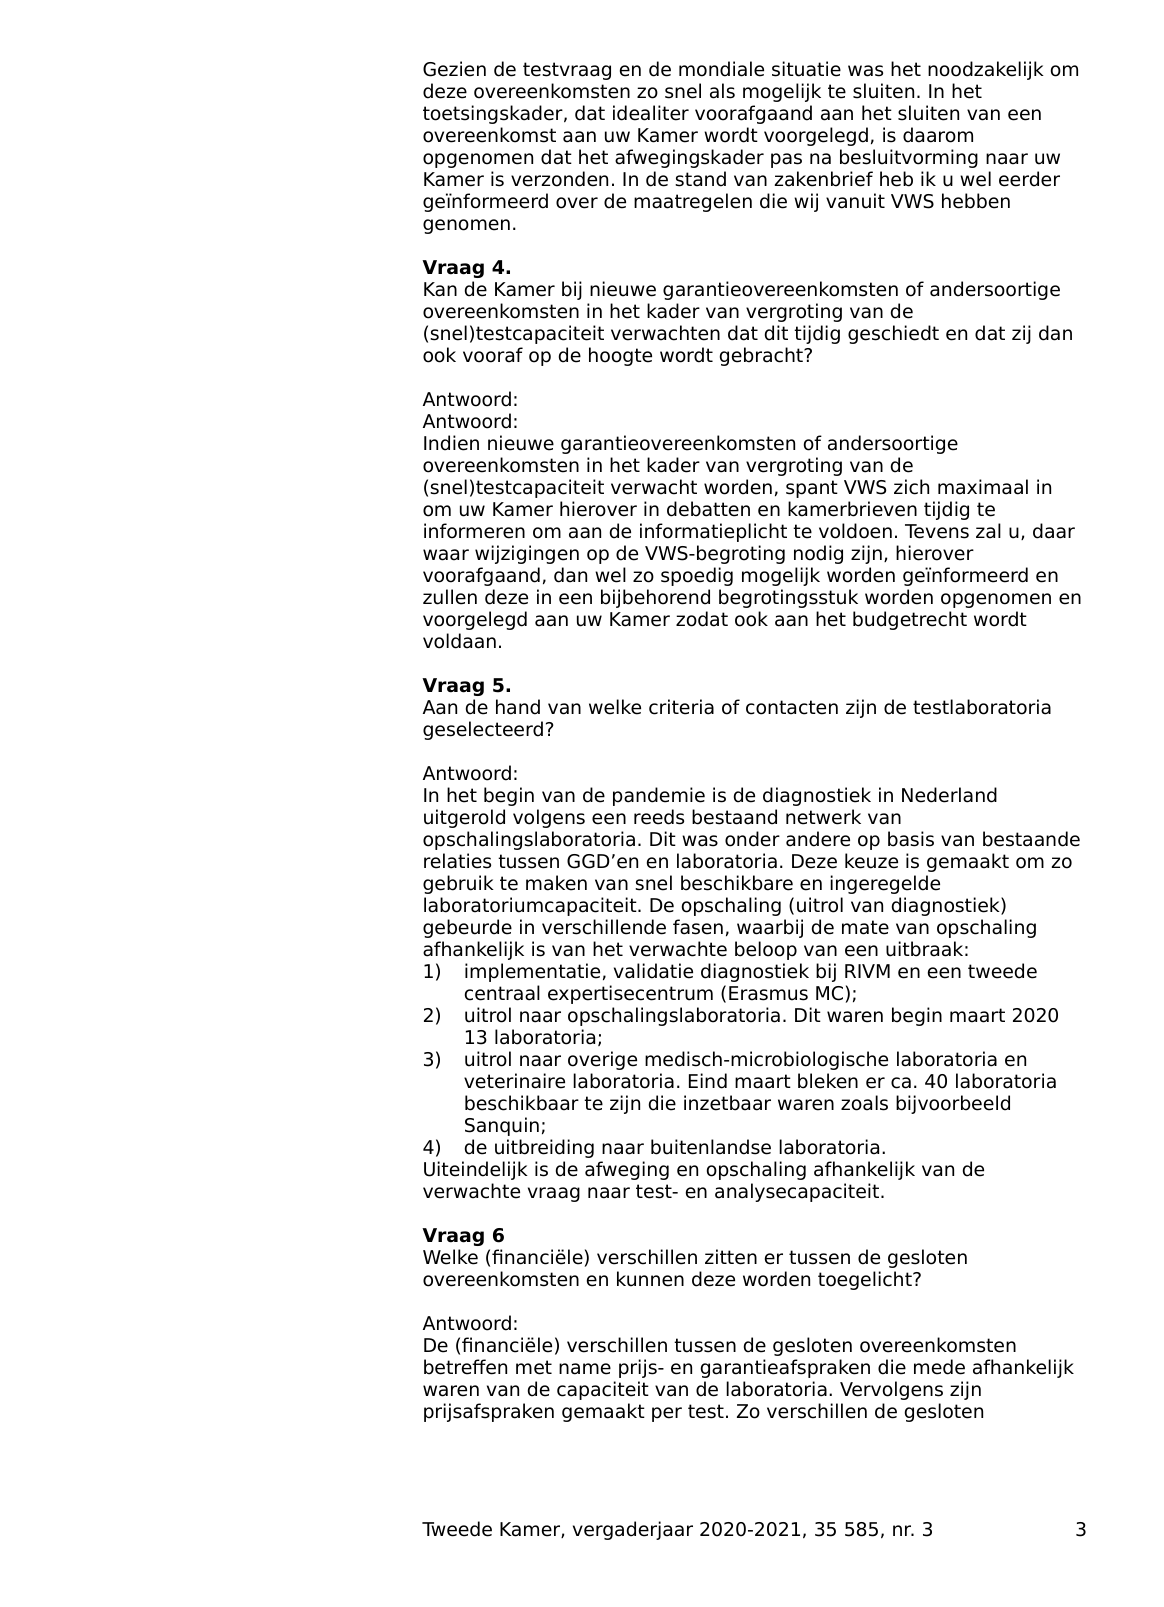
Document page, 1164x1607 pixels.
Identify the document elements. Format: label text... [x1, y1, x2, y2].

text 2) uitrol naar opschalingslaboratoria. Dit waren begin maart 2020 13 laboratoria; [422, 1005, 1087, 1049]
text In het begin van de pandemie is de diagnostiek in Nederland uitgerold volgens een reeds bestaand netwerk van opschalingslaboratoria. Dit was onder andere op basis van bestaande relaties tussen GGD’en en laboratoria. Deze keuze is gemaakt om zo gebruik te maken van snel beschikbare en ingeregelde laboratoriumcapaciteit. De opschaling (uitrol van diagnostiek) gebeurde in verschillende fasen, waarbij de mate van opschaling afhankelijk is van het verwachte beloop van een uitbraak: [422, 785, 1087, 961]
text Antwoord: [422, 1313, 1087, 1335]
text Uiteindelijk is de afweging en opschaling afhankelijk van de verwachte vraag naar test- en analysecapaciteit. [422, 1159, 1087, 1203]
text Kan de Kamer bij nieuwe garantieovereenkomsten of andersoortige overeenkomsten in het kader van vergroting van de (snel)testcapaciteit verwachten dat dit tijdig geschiedt en dat zij dan ook vooraf op de hoogte wordt gebracht? [422, 279, 1087, 367]
text Antwoord: [422, 763, 1087, 785]
text Indien nieuwe garantieovereenkomsten of andersoortige overeenkomsten in het kader van vergroting van de (snel)testcapaciteit verwacht worden, spant VWS zich maximaal in om uw Kamer hierover in debatten en kamerbrieven tijdig te informeren om aan de informatieplicht te voldoen. Tevens zal u, daar waar wijzigingen op de VWS-begroting nodig zijn, hierover voorafgaand, dan wel zo spoedig mogelijk worden geïnformeerd en zullen deze in een bijbehorend begrotingsstuk worden opgenomen en voorgelegd aan uw Kamer zodat ook aan het budgetrecht wordt voldaan. [422, 433, 1087, 653]
text 3) uitrol naar overige medisch-microbiologische laboratoria en veterinaire laboratoria. Eind maart bleken er ca. 40 laboratoria beschikbaar te zijn die inzetbaar waren zoals bijvoorbeeld Sanquin; [422, 1049, 1087, 1137]
text Antwoord: [422, 411, 1087, 433]
text 4) de uitbreiding naar buitenlandse laboratoria. [422, 1137, 1087, 1159]
text Antwoord: [422, 389, 1087, 411]
text 1) implementatie, validatie diagnostiek bij RIVM en een tweede centraal expertisecentrum (Erasmus MC); [422, 961, 1087, 1005]
text Vraag 5. [422, 675, 1087, 697]
text Aan de hand van welke criteria of contacten zijn de testlaboratoria geselecteerd? [422, 697, 1087, 741]
text De (financiële) verschillen tussen de gesloten overeenkomsten betreffen met name prijs- en garantieafspraken die mede afhankelijk waren van de capaciteit van de laboratoria. Vervolgens zijn prijsafspraken gemaakt per test. Zo verschillen de gesloten [422, 1335, 1087, 1423]
text Gezien de testvraag en de mondiale situatie was het noodzakelijk om deze overeenkomsten zo snel als mogelijk te sluiten. In het toetsingskader, dat idealiter voorafgaand aan het sluiten van een overeenkomst aan uw Kamer wordt voorgelegd, is daarom opgenomen dat het afwegingskader pas na besluitvorming naar uw Kamer is verzonden. In de stand van zakenbrief heb ik u wel eerder geïnformeerd over de maatregelen die wij vanuit VWS hebben genomen. [422, 59, 1087, 235]
text Welke (financiële) verschillen zitten er tussen de gesloten overeenkomsten en kunnen deze worden toegelicht? [422, 1247, 1087, 1291]
text Vraag 6 [422, 1225, 1087, 1247]
text Vraag 4. [422, 257, 1087, 279]
